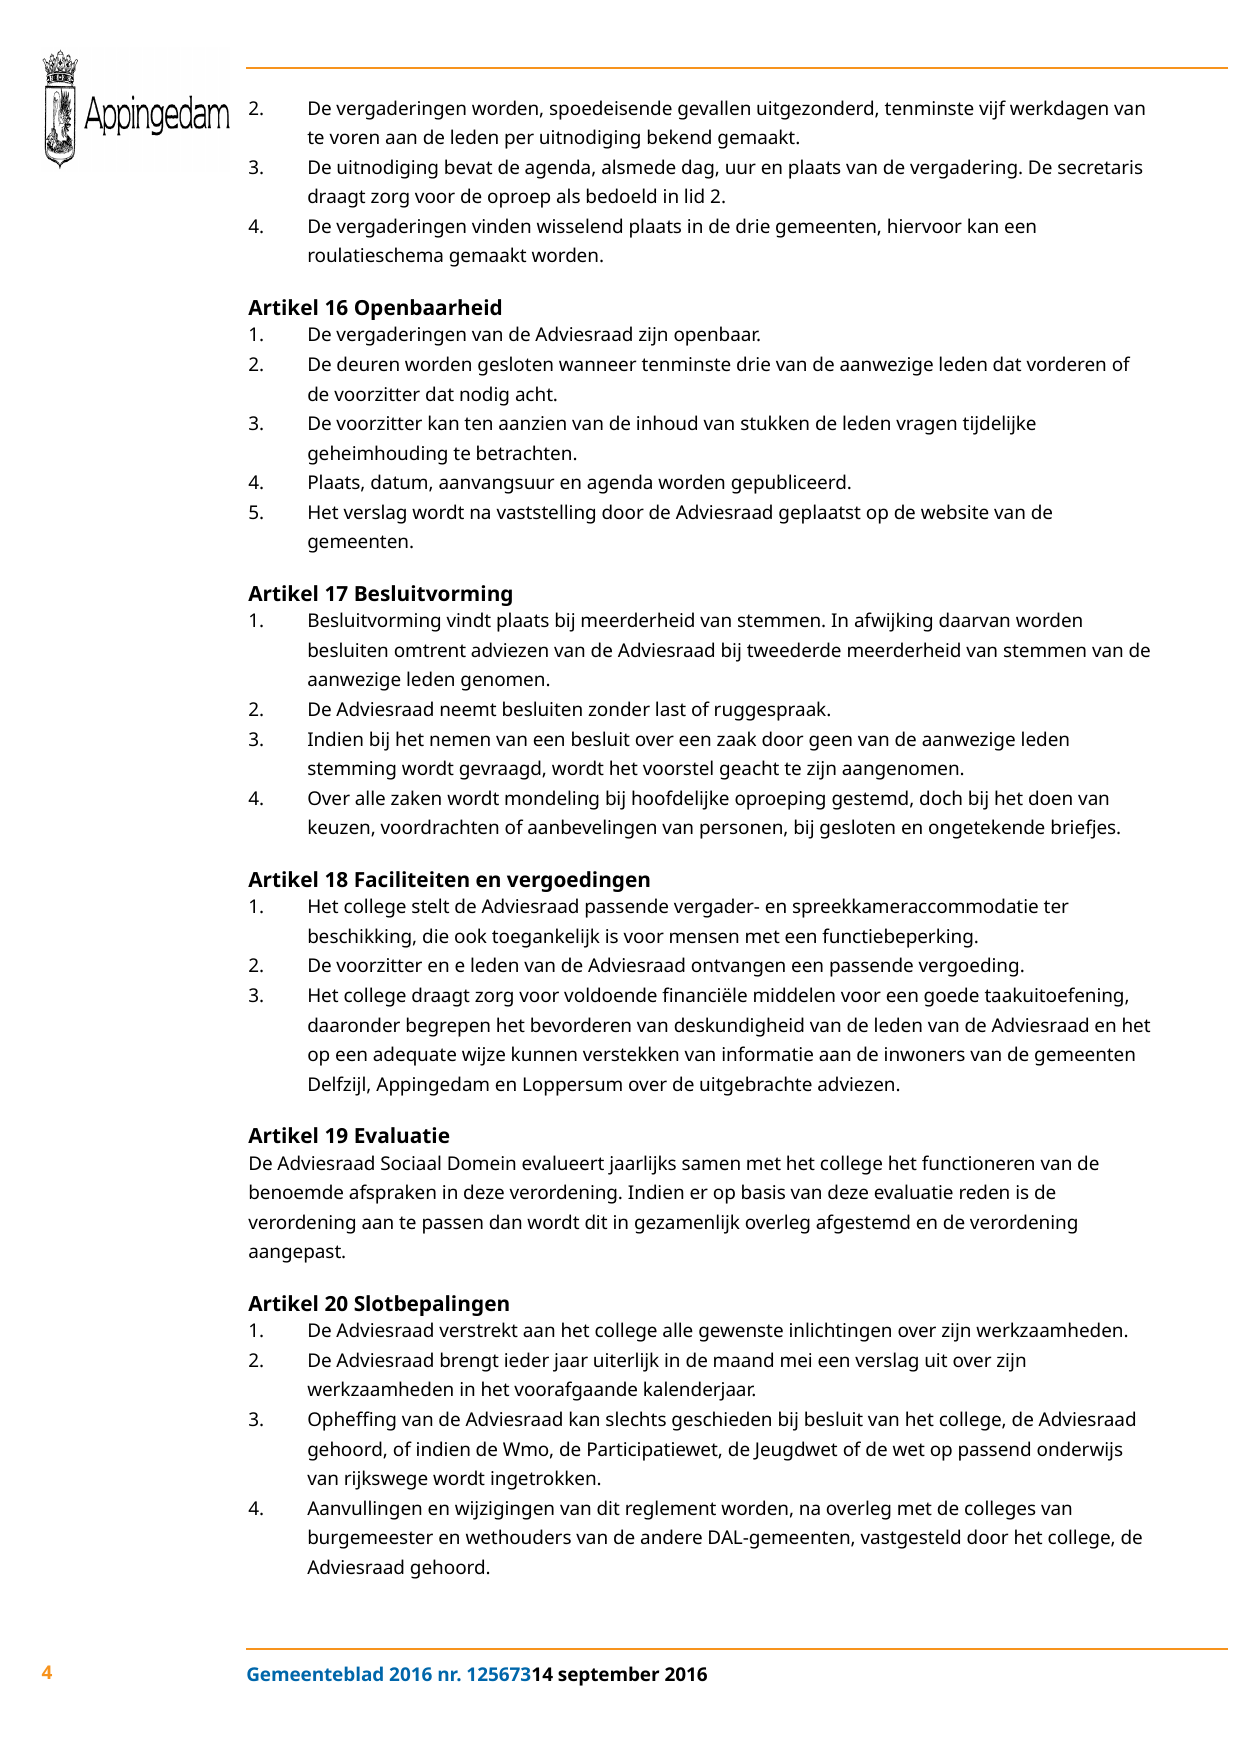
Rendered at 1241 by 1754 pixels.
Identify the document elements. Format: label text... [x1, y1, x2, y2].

list De Adviesraad brengt ieder jaar uiterlijk in de maand mei een verslag uit over zijn werkzaamheden in het voorafgaande kalenderjaar. [248, 1347, 1152, 1402]
list De deuren worden gesloten wanneer tenminste drie van de aanwezige leden dat vorderen of de voorzitter dat nodig acht. [248, 351, 1152, 406]
list Over alle zaken wordt mondeling bij hoofdelijke oproeping gestemd, doch bij het doen van keuzen, voordrachten of aanbevelingen van personen, bij gesloten en ongetekende briefjes. [248, 785, 1152, 840]
list Het college stelt de Adviesraad passende vergader- en spreekkameraccommodatie ter beschikking, die ook toegankelijk is voor mensen met een functiebeperking. [248, 893, 1152, 949]
list De vergaderingen vinden wisselend plaats in de drie gemeenten, hiervoor kan een roulatieschema gemaakt worden. [248, 213, 1152, 268]
list Het college draagt zorg voor voldoende financiële middelen voor een goede taakuitoefening, daaronder begrepen het bevorderen van deskundigheid van de leden van de Adviesraad en het op een adequate wijze kunnen verstekken van informatie aan de inwoners van de gemeenten Delfzijl, Appingedam en Loppersum over de uitgebrachte adviezen. [248, 982, 1152, 1097]
list De Adviesraad verstrekt aan het college alle gewenste inlichtingen over zijn werkzaamheden. [248, 1317, 1152, 1343]
list Het verslag wordt na vaststelling door de Adviesraad geplaatst op de website van de gemeenten. [248, 499, 1152, 554]
list Plaats, datum, aanvangsuur en agenda worden gepubliceerd. [248, 469, 1152, 495]
list De Adviesraad neemt besluiten zonder last of ruggespraak. [248, 696, 1152, 722]
list Besluitvorming vindt plaats bij meerderheid van stemmen. In afwijking daarvan worden besluiten omtrent adviezen van de Adviesraad bij tweederde meerderheid van stemmen van de aanwezige leden genomen. [248, 607, 1152, 692]
list Opheffing van de Adviesraad kan slechts geschieden bij besluit van het college, de Adviesraad gehoord, of indien de Wmo, de Participatiewet, de Jeugdwet of de wet op passend onderwijs van rijkswege wordt ingetrokken. [248, 1406, 1152, 1491]
list De voorzitter en e leden van de Adviesraad ontvangen een passende vergoeding. [248, 953, 1152, 978]
text Artikel 18 Faciliteiten en vergoedingen [248, 865, 1152, 893]
list De vergaderingen worden, spoedeisende gevallen uitgezonderd, tenminste vijf werkdagen van te voren aan de leden per uitnodiging bekend gemaakt. [248, 95, 1152, 150]
text Artikel 16 Openbaarheid [248, 293, 1152, 322]
text Artikel 17 Besluitvorming [248, 579, 1152, 607]
text Artikel 19 Evaluatie [248, 1121, 1152, 1150]
text De Adviesraad Sociaal Domein evalueert jaarlijks samen met het college het functioneren van de benoemde afspraken in deze verordening. Indien er op basis van deze evaluatie reden is de verordening aan te passen dan wordt dit in gezamenlijk overleg afgestemd en de verordening aangepast. [248, 1150, 1152, 1264]
list Indien bij het nemen van een besluit over een zaak door geen van de aanwezige leden stemming wordt gevraagd, wordt het voorstel geacht te zijn aangenomen. [248, 726, 1152, 781]
list Aanvullingen en wijzigingen van dit reglement worden, na overleg met de colleges van burgemeester en wethouders van de andere DAL-gemeenten, vastgesteld door het college, de Adviesraad gehoord. [248, 1495, 1152, 1580]
text Artikel 20 Slotbepalingen [248, 1289, 1152, 1317]
picture [41, 47, 231, 172]
list De uitnodiging bevat de agenda, alsmede dag, uur en plaats van de vergadering. De secretaris draagt zorg voor de oproep als bedoeld in lid 2. [248, 154, 1152, 209]
list De vergaderingen van de Adviesraad zijn openbaar. [248, 322, 1152, 347]
list De voorzitter kan ten aanzien van de inhoud van stukken de leden vragen tijdelijke geheimhouding te betrachten. [248, 410, 1152, 466]
